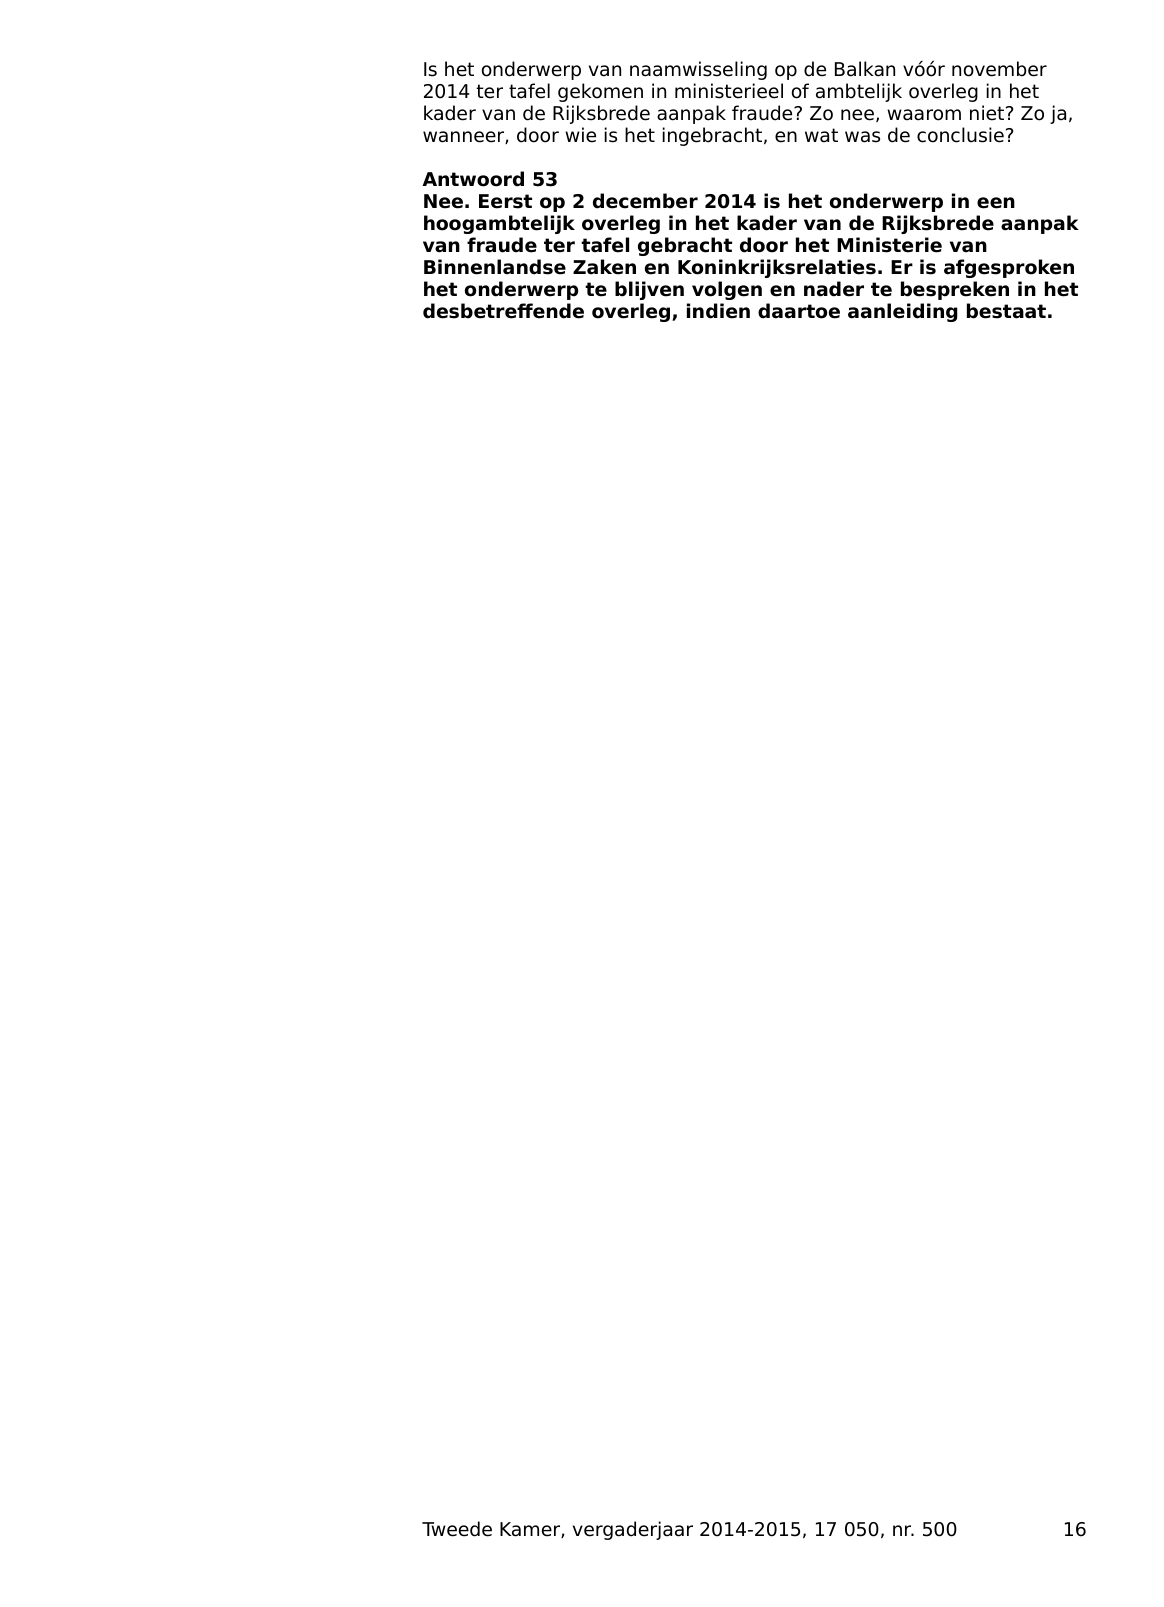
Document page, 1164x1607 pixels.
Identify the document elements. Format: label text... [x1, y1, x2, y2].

text Is het onderwerp van naamwisseling op de Balkan vóór november 2014 ter tafel gekomen in ministerieel of ambtelijk overleg in het kader van de Rijksbrede aanpak fraude? Zo nee, waarom niet? Zo ja, wanneer, door wie is het ingebracht, en wat was de conclusie? [422, 59, 1087, 147]
text Nee. Eerst op 2 december 2014 is het onderwerp in een hoogambtelijk overleg in het kader van de Rijksbrede aanpak van fraude ter tafel gebracht door het Ministerie van Binnenlandse Zaken en Koninkrijksrelaties. Er is afgesproken het onderwerp te blijven volgen en nader te bespreken in het desbetreffende overleg, indien daartoe aanleiding bestaat. [422, 191, 1087, 323]
text Antwoord 53 [422, 169, 1087, 191]
